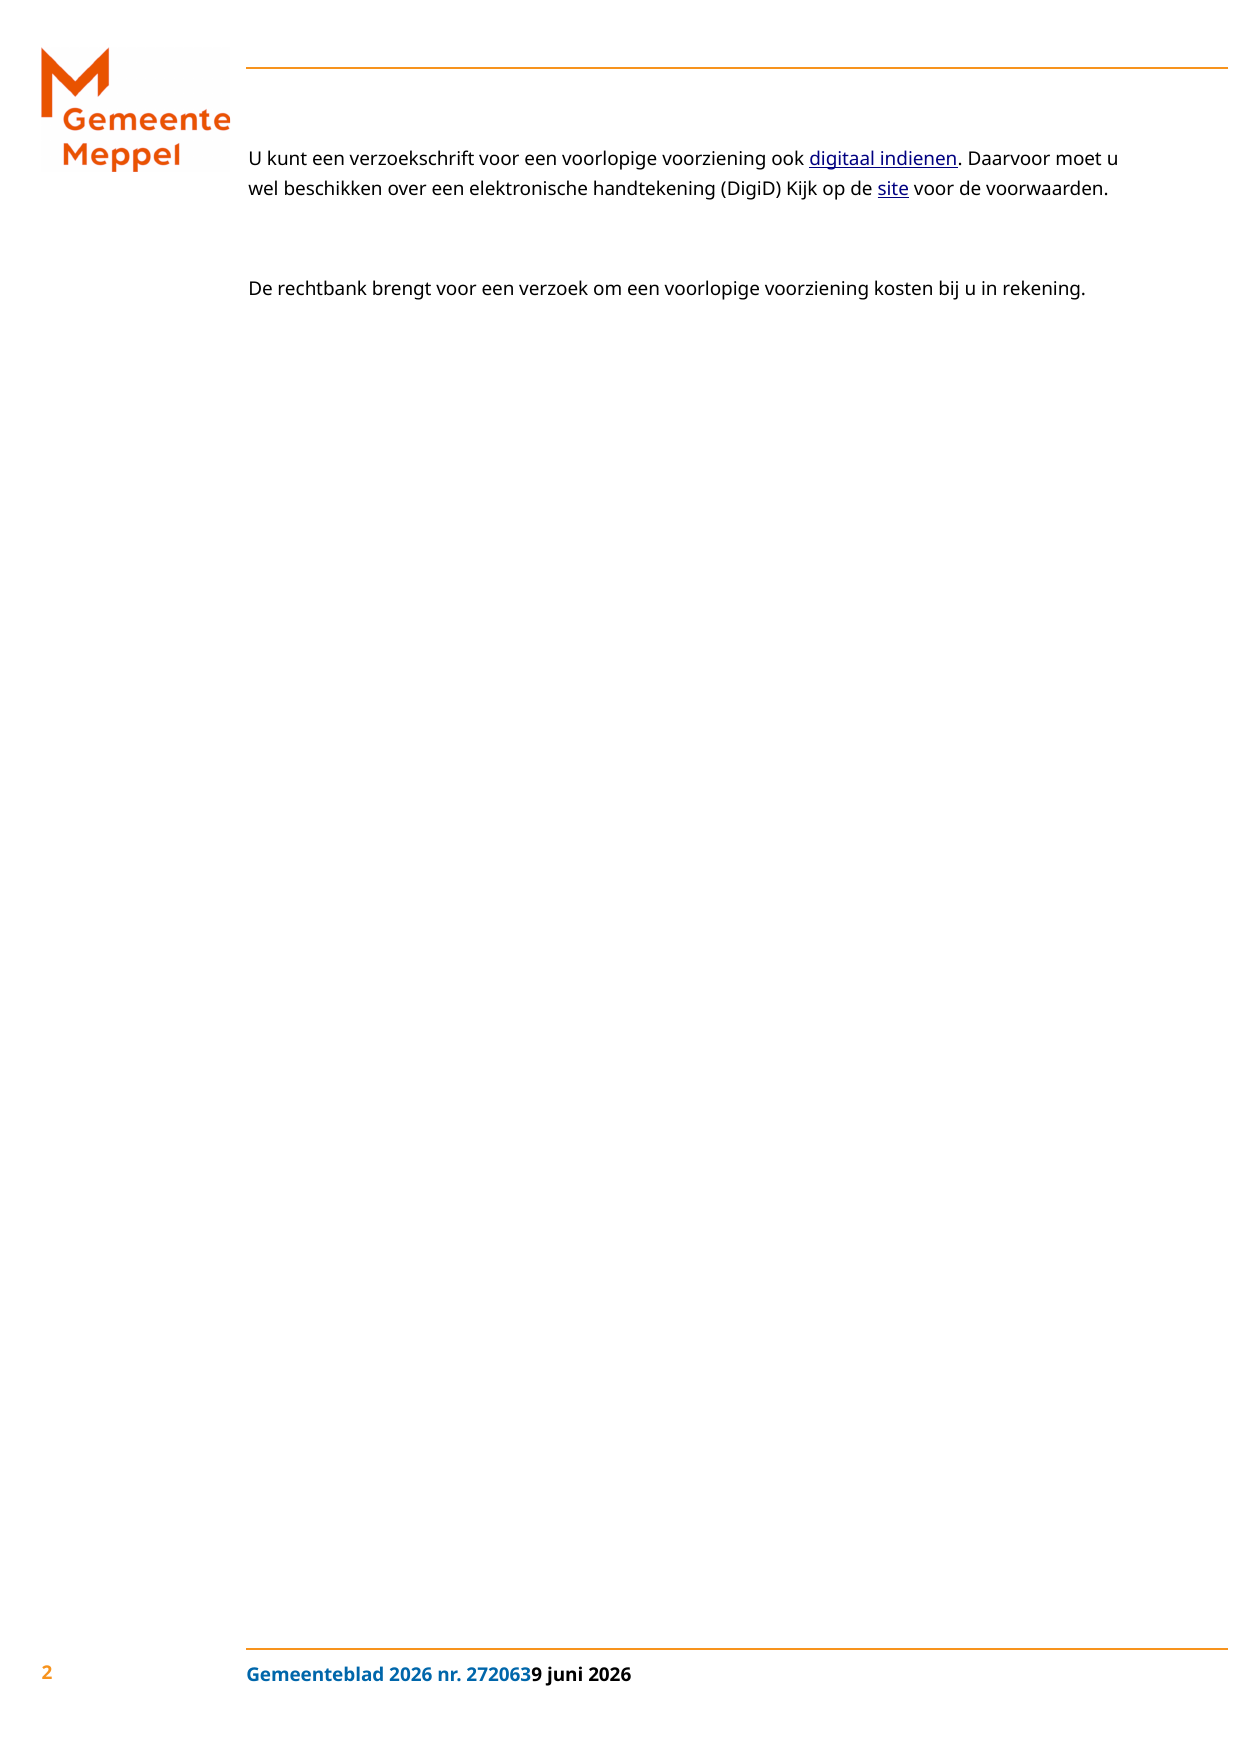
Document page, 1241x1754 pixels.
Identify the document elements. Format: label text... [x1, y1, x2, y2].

text De rechtbank brengt voor een verzoek om een voorlopige voorziening kosten bij u in rekening. [248, 276, 1152, 301]
text U kunt een verzoekschrift voor een voorlopige voorziening ook digitaal indienen. Daarvoor moet u wel beschikken over een elektronische handtekening (DigiD) Kijk op de site voor de voorwaarden. [248, 145, 1152, 201]
picture [41, 47, 231, 172]
